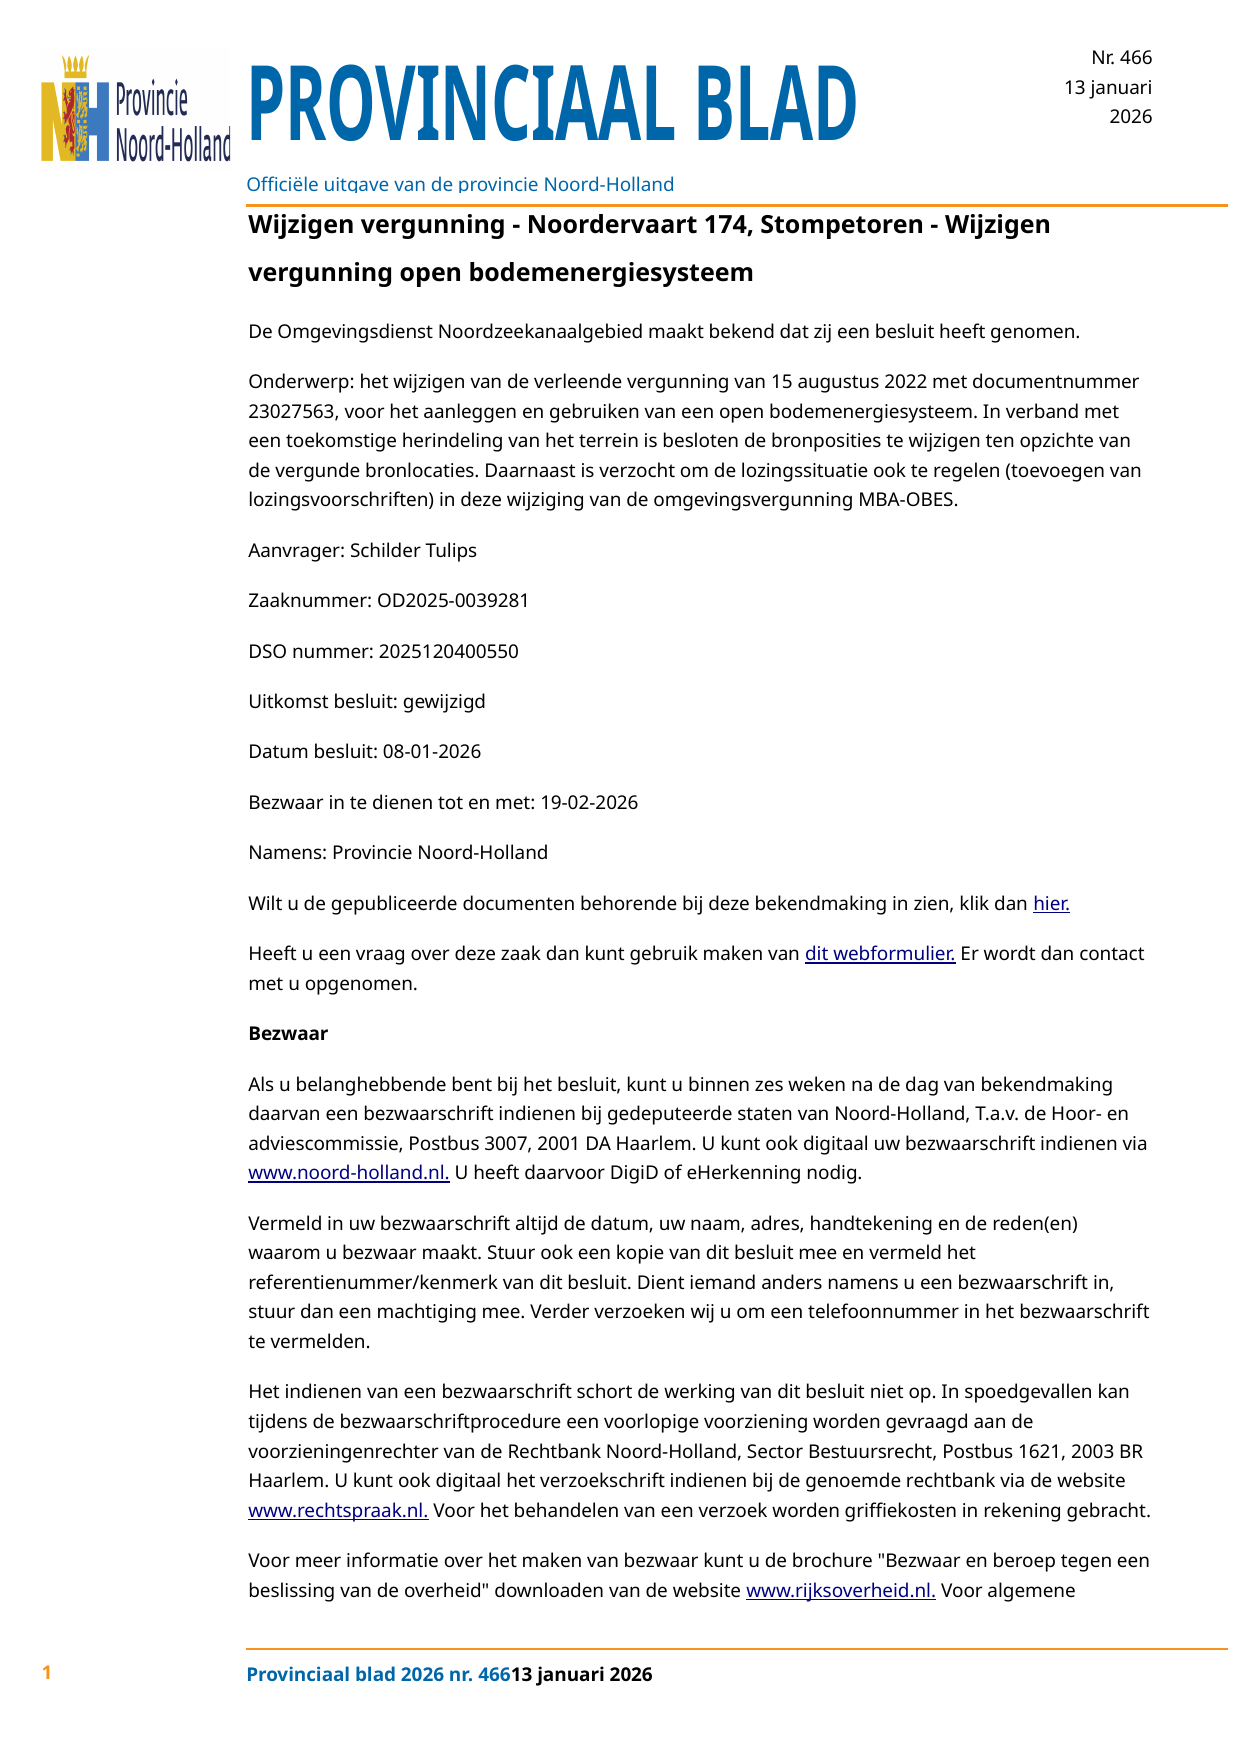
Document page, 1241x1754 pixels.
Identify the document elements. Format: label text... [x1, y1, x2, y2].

text Bezwaar in te dienen tot en met: 19-02-2026 [248, 789, 1152, 815]
text Wilt u de gepubliceerde documenten behorende bij deze bekendmaking in zien, klik dan hier. [248, 890, 1152, 916]
text Namens: Provincie Noord-Holland [248, 839, 1152, 865]
text Aanvrager: Schilder Tulips [248, 537, 1152, 563]
text Voor meer informatie over het maken van bezwaar kunt u de brochure "Bezwaar en beroep tegen een beslissing van de overheid" downloaden van de website www.rijksoverheid.nl. Voor algemene [248, 1547, 1152, 1603]
text Vermeld in uw bezwaarschrift altijd de datum, uw naam, adres, handtekening en de reden(en) waarom u bezwaar maakt. Stuur ook een kopie van dit besluit mee en vermeld het referentienummer/kenmerk van dit besluit. Dient iemand anders namens u een bezwaarschrift in, stuur dan een machtiging mee. Verder verzoeken wij u om een telefoonnummer in het bezwaarschrift te vermelden. [248, 1210, 1152, 1354]
picture [41, 47, 231, 172]
text Heeft u een vraag over deze zaak dan kunt gebruik maken van dit webformulier. Er wordt dan contact met u opgenomen. [248, 940, 1152, 996]
text Onderwerp: het wijzigen van de verleende vergunning van 15 augustus 2022 met documentnummer 23027563, voor het aanleggen en gebruiken van een open bodemenergiesysteem. In verband met een toekomstige herindeling van het terrein is besloten de bronposities te wijzigen ten opzichte van de vergunde bronlocaties. Daarnaast is verzocht om de lozingssituatie ook te regelen (toevoegen van lozingsvoorschriften) in deze wijziging van de omgevingsvergunning MBA-OBES. [248, 368, 1152, 512]
text De Omgevingsdienst Noordzeekanaalgebied maakt bekend dat zij een besluit heeft genomen. [248, 318, 1152, 344]
text Datum besluit: 08-01-2026 [248, 739, 1152, 764]
text Als u belanghebbende bent bij het besluit, kunt u binnen zes weken na de dag van bekendmaking daarvan een bezwaarschrift indienen bij gedeputeerde staten van Noord-Holland, T.a.v. de Hoor- en adviescommissie, Postbus 3007, 2001 DA Haarlem. U kunt ook digitaal uw bezwaarschrift indienen via www.noord-holland.nl. U heeft daarvoor DigiD of eHerkenning nodig. [248, 1071, 1152, 1185]
text Wijzigen vergunning - Noordervaart 174, Stompetoren - Wijzigen vergunning open bodemenergiesysteem [248, 207, 1152, 288]
text Zaaknummer: OD2025-0039281 [248, 587, 1152, 613]
text DSO nummer: 2025120400550 [248, 638, 1152, 664]
text Het indienen van een bezwaarschrift schort de werking van dit besluit niet op. In spoedgevallen kan tijdens de bezwaarschriftprocedure een voorlopige voorziening worden gevraagd aan de voorzieningenrechter van de Rechtbank Noord-Holland, Sector Bestuursrecht, Postbus 1621, 2003 BR Haarlem. U kunt ook digitaal het verzoekschrift indienen bij de genoemde rechtbank via de website www.rechtspraak.nl. Voor het behandelen van een verzoek worden griffiekosten in rekening gebracht. [248, 1379, 1152, 1523]
text Bezwaar [248, 1020, 1152, 1046]
text Uitkomst besluit: gewijzigd [248, 688, 1152, 714]
